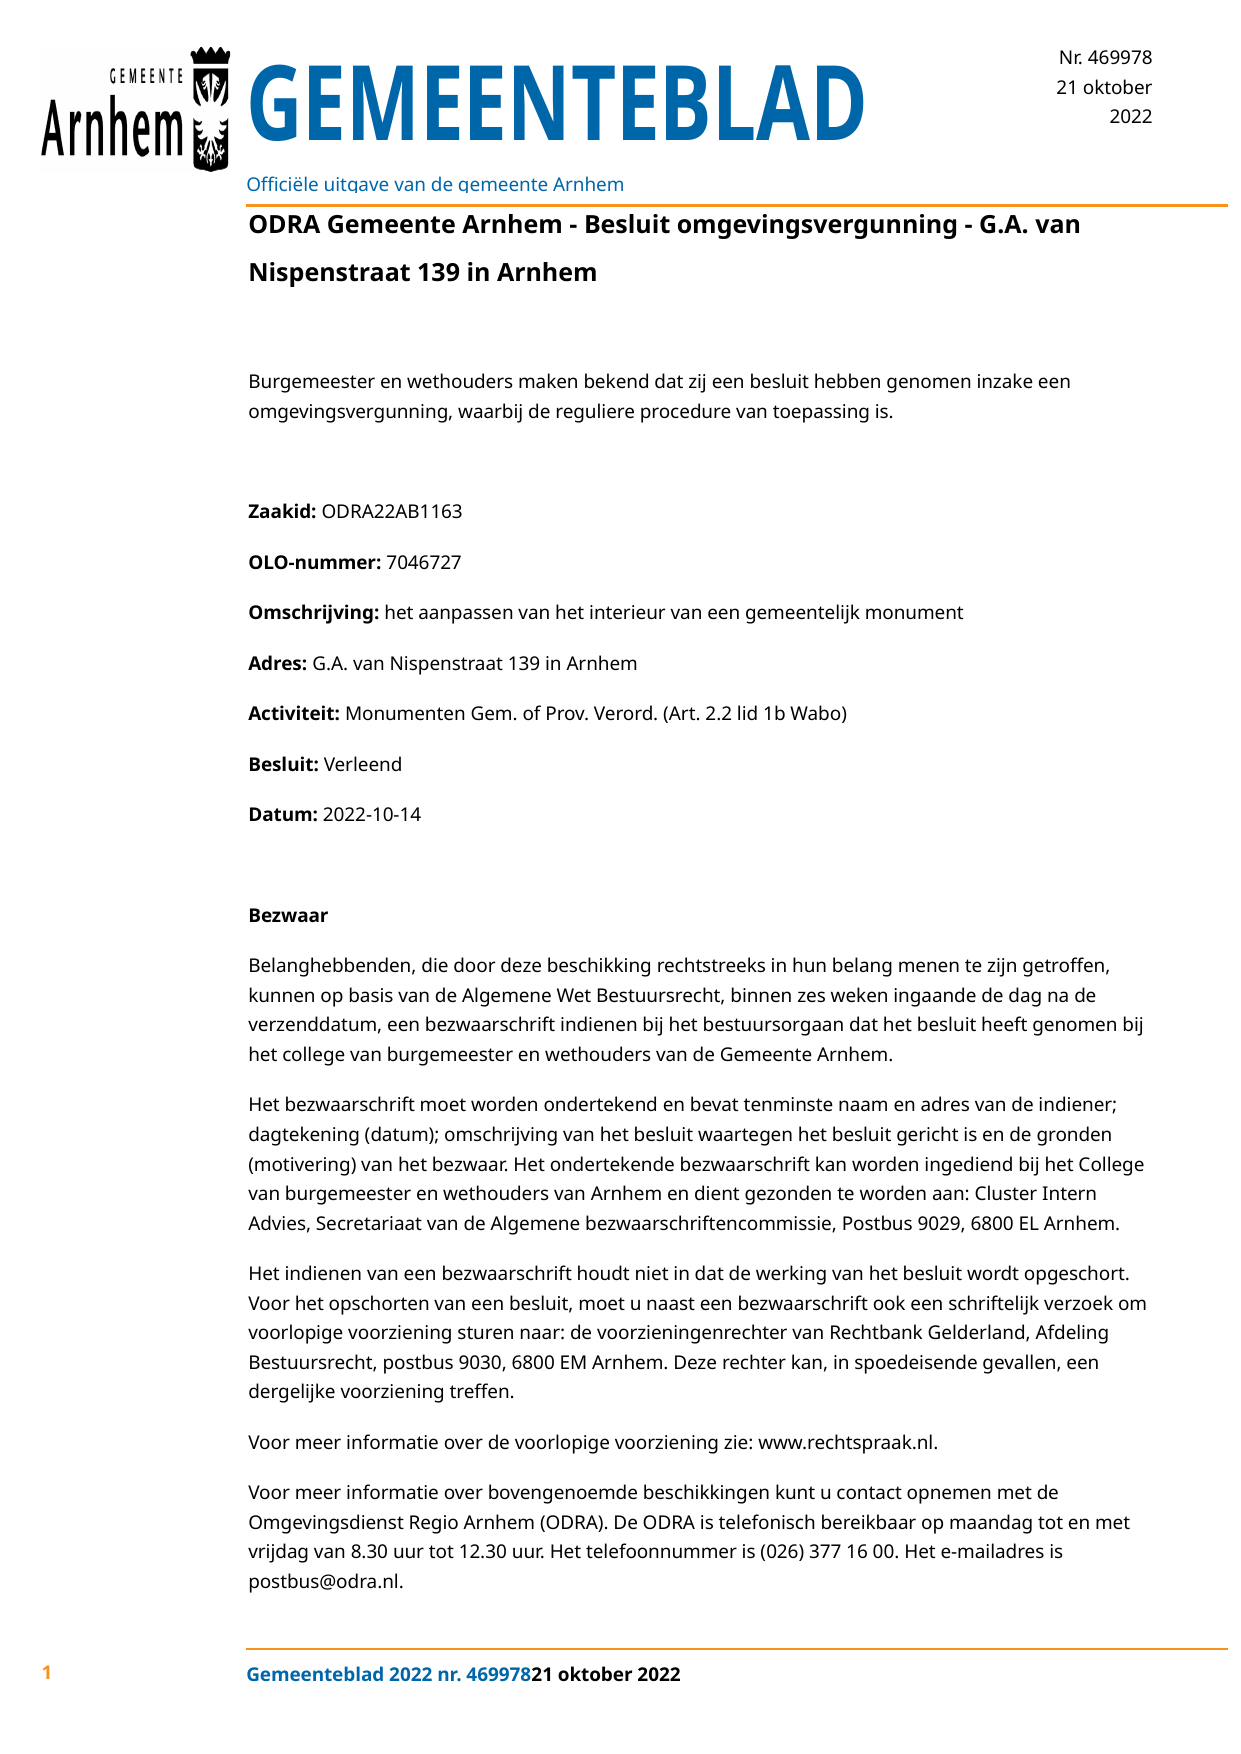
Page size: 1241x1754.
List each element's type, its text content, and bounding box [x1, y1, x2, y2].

text Adres: G.A. van Nispenstraat 139 in Arnhem [248, 650, 1152, 676]
picture [41, 47, 231, 172]
text Zaakid: ODRA22AB1163 [248, 499, 1152, 524]
text Datum: 2022-10-14 [248, 801, 1152, 827]
text Belanghebbenden, die door deze beschikking rechtstreeks in hun belang menen te zijn getroffen, kunnen op basis van de Algemene Wet Bestuursrecht, binnen zes weken ingaande de dag na de verzenddatum, een bezwaarschrift indienen bij het bestuursorgaan dat het besluit heeft genomen bij het college van burgemeester en wethouders van de Gemeente Arnhem. [248, 952, 1152, 1067]
text Omschrijving: het aanpassen van het interieur van een gemeentelijk monument [248, 599, 1152, 625]
text Burgemeester en wethouders maken bekend dat zij een besluit hebben genomen inzake een omgevingsvergunning, waarbij de reguliere procedure van toepassing is. [248, 368, 1152, 424]
text Besluit: Verleend [248, 751, 1152, 777]
text Voor meer informatie over de voorlopige voorziening zie: www.rechtspraak.nl. [248, 1429, 1152, 1455]
text Het indienen van een bezwaarschrift houdt niet in dat de werking van het besluit wordt opgeschort. Voor het opschorten van een besluit, moet u naast een bezwaarschrift ook een schriftelijk verzoek om voorlopige voorziening sturen naar: de voorzieningenrechter van Rechtbank Gelderland, Afdeling Bestuursrecht, postbus 9030, 6800 EM Arnhem. Deze rechter kan, in spoedeisende gevallen, een dergelijke voorziening treffen. [248, 1260, 1152, 1404]
text Activiteit: Monumenten Gem. of Prov. Verord. (Art. 2.2 lid 1b Wabo) [248, 700, 1152, 726]
text ODRA Gemeente Arnhem - Besluit omgevingsvergunning - G.A. van Nispenstraat 139 in Arnhem [248, 207, 1152, 288]
text Voor meer informatie over bovengenoemde beschikkingen kunt u contact opnemen met de Omgevingsdienst Regio Arnhem (ODRA). De ODRA is telefonisch bereikbaar op maandag tot en met vrijdag van 8.30 uur tot 12.30 uur. Het telefoonnummer is (026) 377 16 00. Het e-mailadres is postbus@odra.nl. [248, 1479, 1152, 1594]
text Bezwaar [248, 902, 1152, 928]
text Het bezwaarschrift moet worden ondertekend en bevat tenminste naam en adres van de indiener; dagtekening (datum); omschrijving van het besluit waartegen het besluit gericht is en de gronden (motivering) van het bezwaar. Het ondertekende bezwaarschrift kan worden ingediend bij het College van burgemeester en wethouders van Arnhem en dient gezonden te worden aan: Cluster Intern Advies, Secretariaat van de Algemene bezwaarschriftencommissie, Postbus 9029, 6800 EL Arnhem. [248, 1092, 1152, 1236]
text OLO-nummer: 7046727 [248, 549, 1152, 575]
